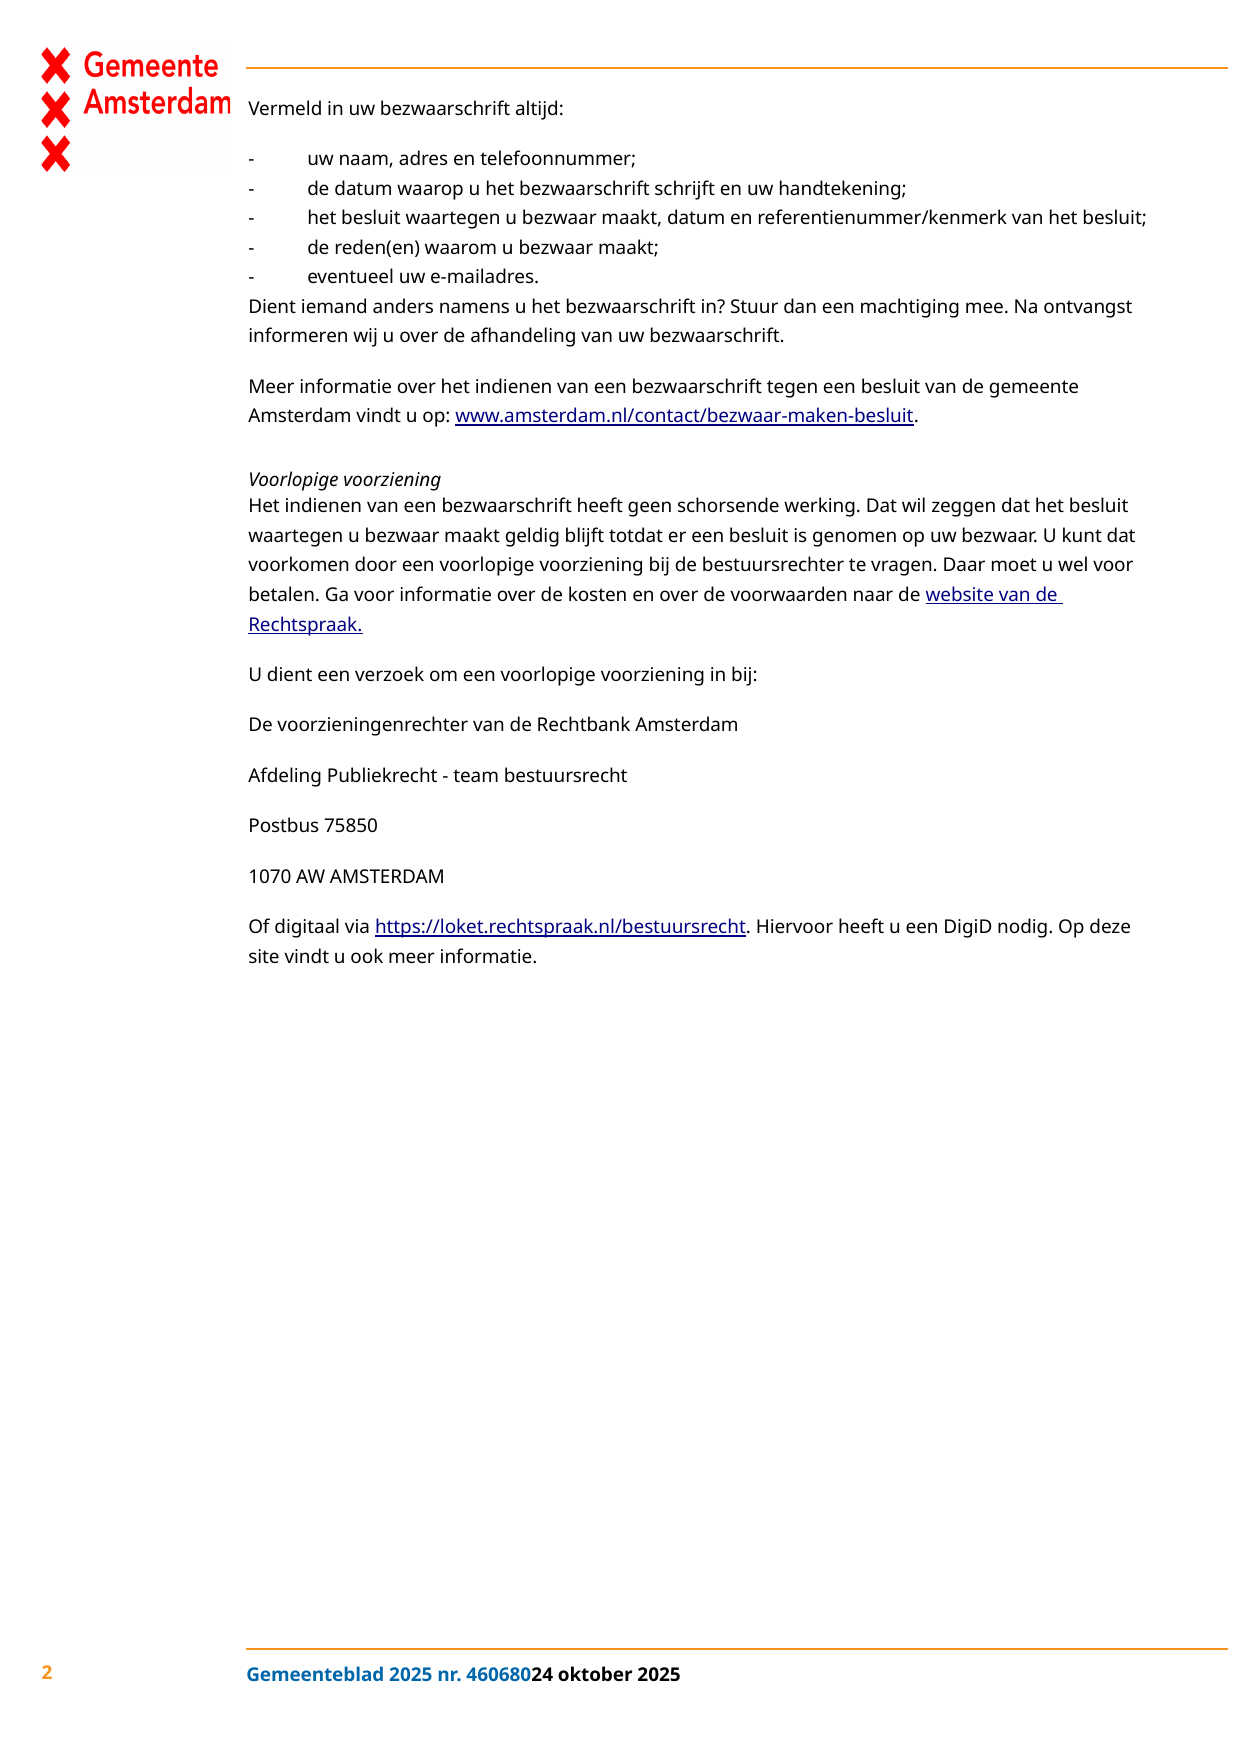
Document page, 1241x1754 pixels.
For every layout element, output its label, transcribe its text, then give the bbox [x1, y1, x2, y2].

text Het indienen van een bezwaarschrift heeft geen schorsende werking. Dat wil zeggen dat het besluit waartegen u bezwaar maakt geldig blijft totdat er een besluit is genomen op uw bezwaar. U kunt dat voorkomen door een voorlopige voorziening bij de bestuursrechter te vragen. Daar moet u wel voor betalen. Ga voor informatie over de kosten en over de voorwaarden naar de website van de Rechtspraak. [248, 492, 1152, 636]
list eventueel uw e-mailadres. [248, 263, 1152, 289]
text De voorzieningenrechter van de Rechtbank Amsterdam [248, 712, 1152, 737]
text U dient een verzoek om een voorlopige voorziening in bij: [248, 661, 1152, 687]
text Vermeld in uw bezwaarschrift altijd: [248, 95, 1152, 121]
text Dient iemand anders namens u het bezwaarschrift in? Stuur dan een machtiging mee. Na ontvangst informeren wij u over de afhandeling van uw bezwaarschrift. [248, 293, 1152, 348]
list de datum waarop u het bezwaarschrift schrijft en uw handtekening; [248, 175, 1152, 201]
list het besluit waartegen u bezwaar maakt, datum en referentienummer/kenmerk van het besluit; [248, 204, 1152, 230]
text Afdeling Publiekrecht - team bestuursrecht [248, 762, 1152, 788]
picture [41, 47, 231, 172]
text 1070 AW AMSTERDAM [248, 863, 1152, 888]
list de reden(en) waarom u bezwaar maakt; [248, 234, 1152, 260]
text Voorlopige voorziening [248, 467, 1152, 492]
text Of digitaal via https://loket.rechtspraak.nl/bestuursrecht. Hiervoor heeft u een DigiD nodig. Op deze site vindt u ook meer informatie. [248, 913, 1152, 968]
text Meer informatie over het indienen van een bezwaarschrift tegen een besluit van de gemeente Amsterdam vindt u op: www.amsterdam.nl/contact/bezwaar-maken-besluit. [248, 373, 1152, 428]
list uw naam, adres en telefoonnummer; [248, 145, 1152, 171]
text Postbus 75850 [248, 812, 1152, 838]
